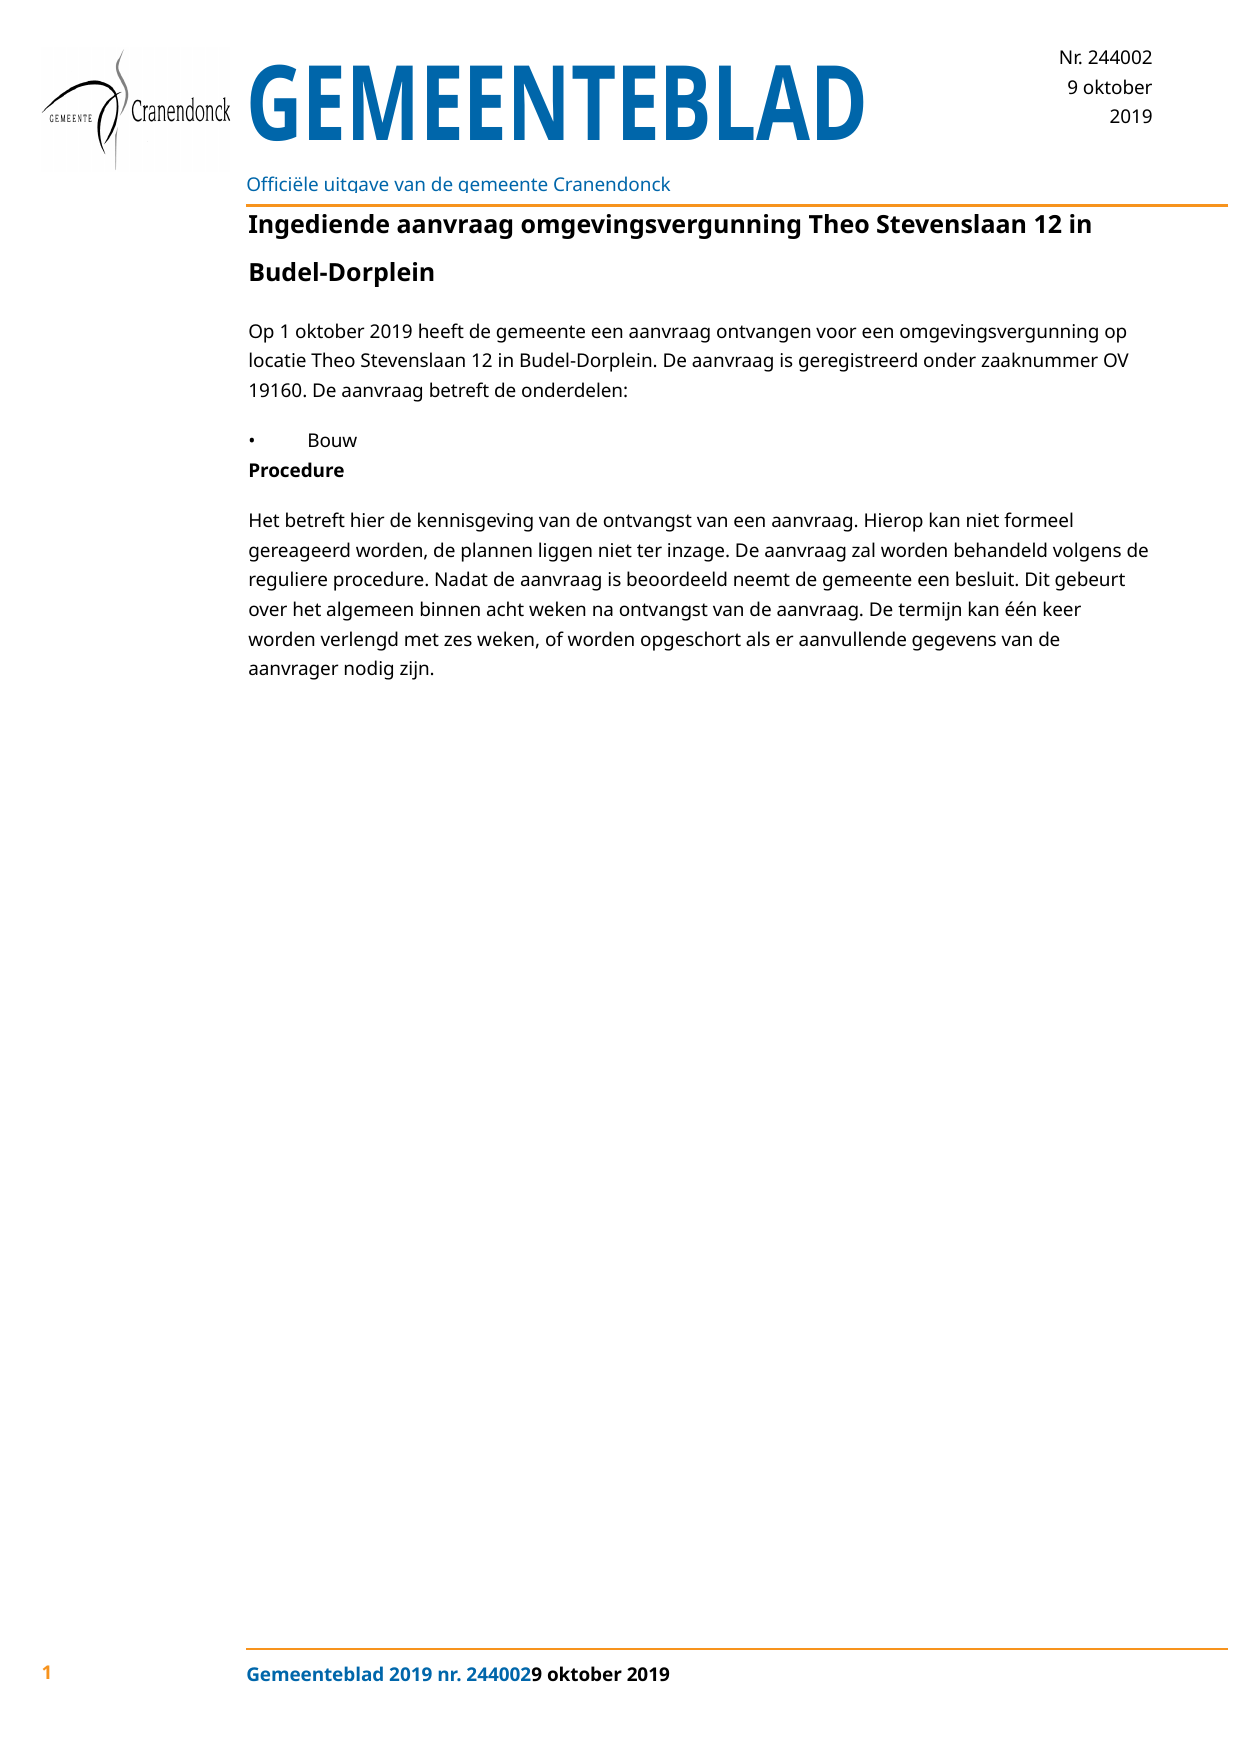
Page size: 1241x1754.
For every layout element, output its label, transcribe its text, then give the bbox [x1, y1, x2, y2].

text Het betreft hier de kennisgeving van de ontvangst van een aanvraag. Hierop kan niet formeel gereageerd worden, de plannen liggen niet ter inzage. De aanvraag zal worden behandeld volgens de reguliere procedure. Nadat de aanvraag is beoordeeld neemt de gemeente een besluit. Dit gebeurt over het algemeen binnen acht weken na ontvangst van de aanvraag. De termijn kan één keer worden verlengd met zes weken, of worden opgeschort als er aanvullende gegevens van de aanvrager nodig zijn. [248, 507, 1152, 681]
text Procedure [248, 457, 1152, 483]
text Op 1 oktober 2019 heeft de gemeente een aanvraag ontvangen voor een omgevingsvergunning op locatie Theo Stevenslaan 12 in Budel-Dorplein. De aanvraag is geregistreerd onder zaaknummer OV 19160. De aanvraag betreft de onderdelen: [248, 318, 1152, 403]
list Bouw [248, 427, 1152, 453]
text Ingediende aanvraag omgevingsvergunning Theo Stevenslaan 12 in Budel-Dorplein [248, 207, 1152, 288]
picture [41, 47, 231, 172]
